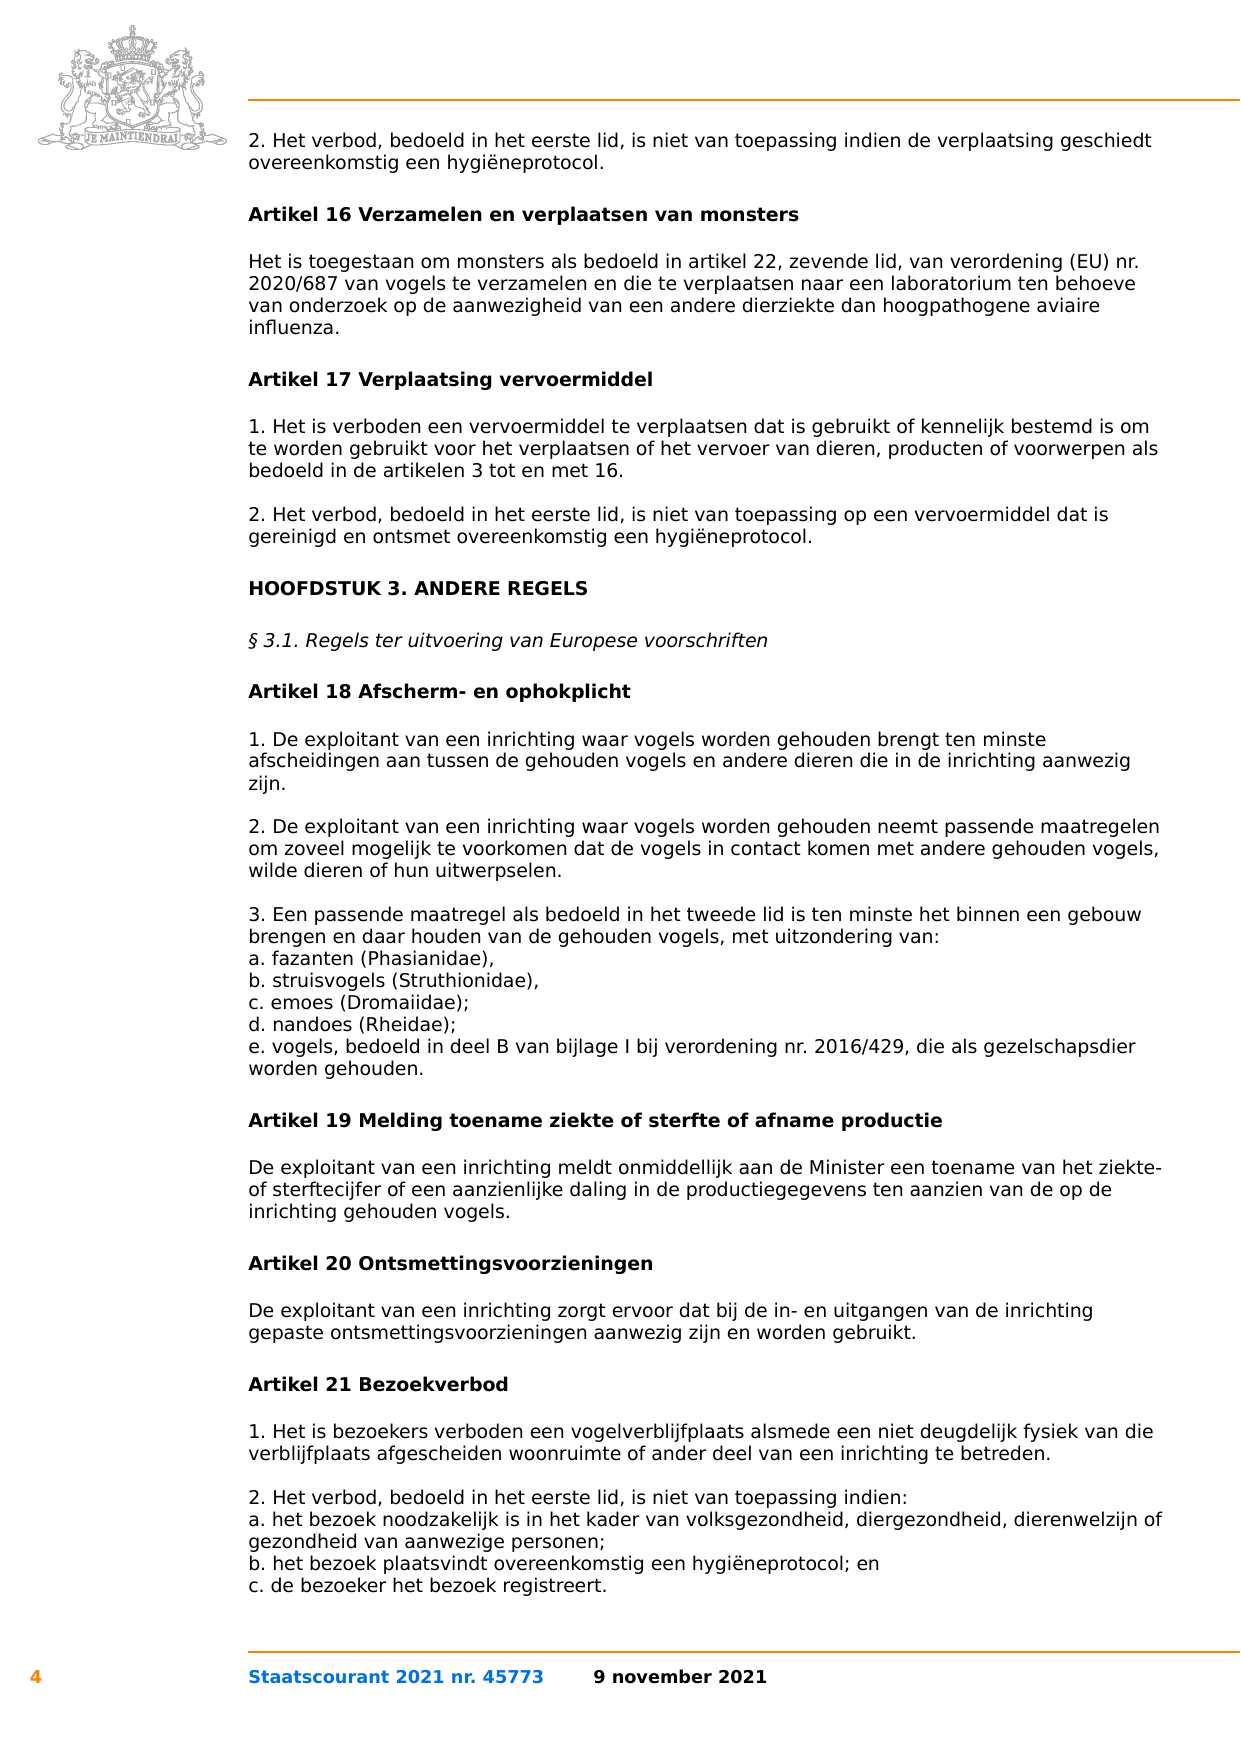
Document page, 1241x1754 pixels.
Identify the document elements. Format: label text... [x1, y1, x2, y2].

subtitle HOOFDSTUK 3. ANDERE REGELS [248, 577, 1163, 599]
subtitle Artikel 20 Ontsmettingsvoorzieningen [248, 1253, 1163, 1275]
text a. fazanten (Phasianidae), [248, 948, 1163, 970]
text d. nandoes (Rheidae); [248, 1014, 1163, 1036]
text 1. Het is bezoekers verboden een vogelverblijfplaats alsmede een niet deugdelijk fysiek van die verblijfplaats afgescheiden woonruimte of ander deel van een inrichting te betreden. [248, 1421, 1163, 1465]
picture [38, 25, 227, 150]
subtitle Artikel 21 Bezoekverbod [248, 1374, 1163, 1396]
text c. emoes (Dromaiidae); [248, 992, 1163, 1014]
text De exploitant van een inrichting zorgt ervoor dat bij de in- en uitgangen van de inrichting gepaste ontsmettingsvoorzieningen aanwezig zijn en worden gebruikt. [248, 1300, 1163, 1344]
subtitle Artikel 18 Afscherm- en ophokplicht [248, 681, 1163, 703]
text 1. Het is verboden een vervoermiddel te verplaatsen dat is gebruikt of kennelijk bestemd is om te worden gebruikt voor het verplaatsen of het vervoer van dieren, producten of voorwerpen als bedoeld in de artikelen 3 tot en met 16. [248, 416, 1163, 482]
subtitle Artikel 17 Verplaatsing vervoermiddel [248, 369, 1163, 391]
text 2. De exploitant van een inrichting waar vogels worden gehouden neemt passende maatregelen om zoveel mogelijk te voorkomen dat de vogels in contact komen met andere gehouden vogels, wilde dieren of hun uitwerpselen. [248, 816, 1163, 882]
text De exploitant van een inrichting meldt onmiddellijk aan de Minister een toename van het ziekte- of sterftecijfer of een aanzienlijke daling in de productiegegevens ten aanzien van de op de inrichting gehouden vogels. [248, 1157, 1163, 1223]
text 2. Het verbod, bedoeld in het eerste lid, is niet van toepassing indien de verplaatsing geschiedt overeenkomstig een hygiëneprotocol. [248, 130, 1163, 174]
text Het is toegestaan om monsters als bedoeld in artikel 22, zevende lid, van verordening (EU) nr. 2020/687 van vogels te verzamelen en die te verplaatsen naar een laboratorium ten behoeve van onderzoek op de aanwezigheid van een andere dierziekte dan hoogpathogene aviaire influenza. [248, 251, 1163, 339]
text 2. Het verbod, bedoeld in het eerste lid, is niet van toepassing indien: [248, 1487, 1163, 1508]
text b. het bezoek plaatsvindt overeenkomstig een hygiëneprotocol; en [248, 1552, 1163, 1574]
text c. de bezoeker het bezoek registreert. [248, 1574, 1163, 1596]
subtitle § 3.1. Regels ter uitvoering van Europese voorschriften [248, 629, 1163, 651]
text e. vogels, bedoeld in deel B van bijlage I bij verordening nr. 2016/429, die als gezelschapsdier worden gehouden. [248, 1036, 1163, 1080]
text 3. Een passende maatregel als bedoeld in het tweede lid is ten minste het binnen een gebouw brengen en daar houden van de gehouden vogels, met uitzondering van: [248, 904, 1163, 948]
text b. struisvogels (Struthionidae), [248, 970, 1163, 992]
text 1. De exploitant van een inrichting waar vogels worden gehouden brengt ten minste afscheidingen aan tussen de gehouden vogels en andere dieren die in de inrichting aanwezig zijn. [248, 728, 1163, 794]
subtitle Artikel 16 Verzamelen en verplaatsen van monsters [248, 204, 1163, 226]
text a. het bezoek noodzakelijk is in het kader van volksgezondheid, diergezondheid, dierenwelzijn of gezondheid van aanwezige personen; [248, 1508, 1163, 1552]
text 2. Het verbod, bedoeld in het eerste lid, is niet van toepassing op een vervoermiddel dat is gereinigd en ontsmet overeenkomstig een hygiëneprotocol. [248, 503, 1163, 547]
subtitle Artikel 19 Melding toename ziekte of sterfte of afname productie [248, 1110, 1163, 1132]
